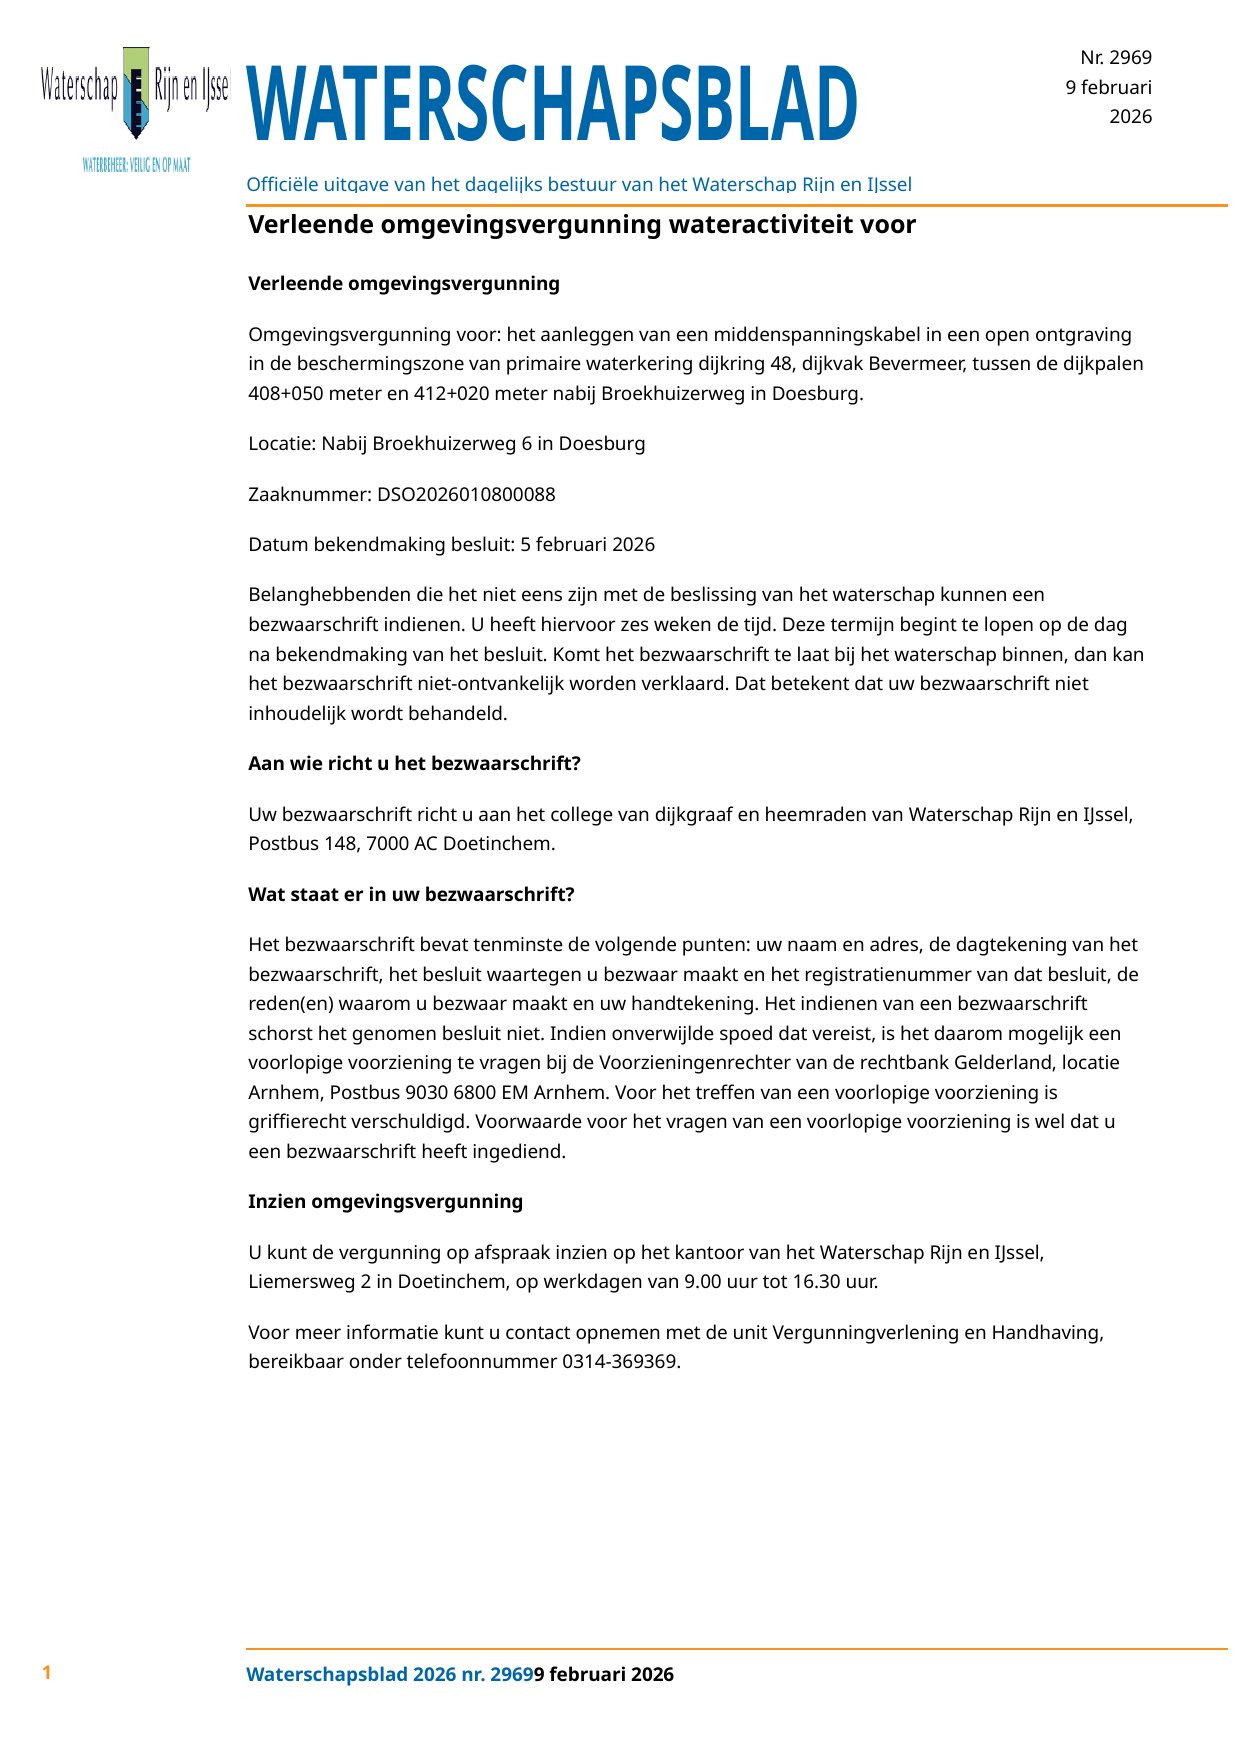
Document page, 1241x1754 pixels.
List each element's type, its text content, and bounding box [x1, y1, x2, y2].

text Aan wie richt u het bezwaarschrift? [248, 750, 1152, 776]
text Inzien omgevingsvergunning [248, 1189, 1152, 1214]
text Verleende omgevingsvergunning wateractiviteit voor [248, 207, 1152, 241]
text Uw bezwaarschrift richt u aan het college van dijkgraaf en heemraden van Waterschap Rijn en IJssel, Postbus 148, 7000 AC Doetinchem. [248, 801, 1152, 856]
text U kunt de vergunning op afspraak inzien op het kantoor van het Waterschap Rijn en IJssel, Liemersweg 2 in Doetinchem, op werkdagen van 9.00 uur tot 16.30 uur. [248, 1239, 1152, 1294]
text Omgevingsvergunning voor: het aanleggen van een middenspanningskabel in een open ontgraving in de beschermingszone van primaire waterkering dijkring 48, dijkvak Bevermeer, tussen de dijkpalen 408+050 meter en 412+020 meter nabij Broekhuizerweg in Doesburg. [248, 321, 1152, 406]
text Datum bekendmaking besluit: 5 februari 2026 [248, 531, 1152, 557]
picture [41, 47, 231, 172]
text Het bezwaarschrift bevat tenminste de volgende punten: uw naam en adres, de dagtekening van het bezwaarschrift, het besluit waartegen u bezwaar maakt en het registratienummer van dat besluit, de reden(en) waarom u bezwaar maakt en uw handtekening. Het indienen van een bezwaarschrift schorst het genomen besluit niet. Indien onverwijlde spoed dat vereist, is het daarom mogelijk een voorlopige voorziening te vragen bij de Voorzieningenrechter van de rechtbank Gelderland, locatie Arnhem, Postbus 9030 6800 EM Arnhem. Voor het treffen van een voorlopige voorziening is griffierecht verschuldigd. Voorwaarde voor het vragen van een voorlopige voorziening is wel dat u een bezwaarschrift heeft ingediend. [248, 931, 1152, 1164]
text Belanghebbenden die het niet eens zijn met de beslissing van het waterschap kunnen een bezwaarschrift indienen. U heeft hiervoor zes weken de tijd. Deze termijn begint te lopen op de dag na bekendmaking van het besluit. Komt het bezwaarschrift te laat bij het waterschap binnen, dan kan het bezwaarschrift niet-ontvankelijk worden verklaard. Dat betekent dat uw bezwaarschrift niet inhoudelijk wordt behandeld. [248, 582, 1152, 726]
text Zaaknummer: DSO2026010800088 [248, 481, 1152, 506]
text Verleende omgevingsvergunning [248, 270, 1152, 296]
text Wat staat er in uw bezwaarschrift? [248, 881, 1152, 906]
text Voor meer informatie kunt u contact opnemen met de unit Vergunningverlening en Handhaving, bereikbaar onder telefoonnummer 0314-369369. [248, 1319, 1152, 1374]
text Locatie: Nabij Broekhuizerweg 6 in Doesburg [248, 430, 1152, 456]
